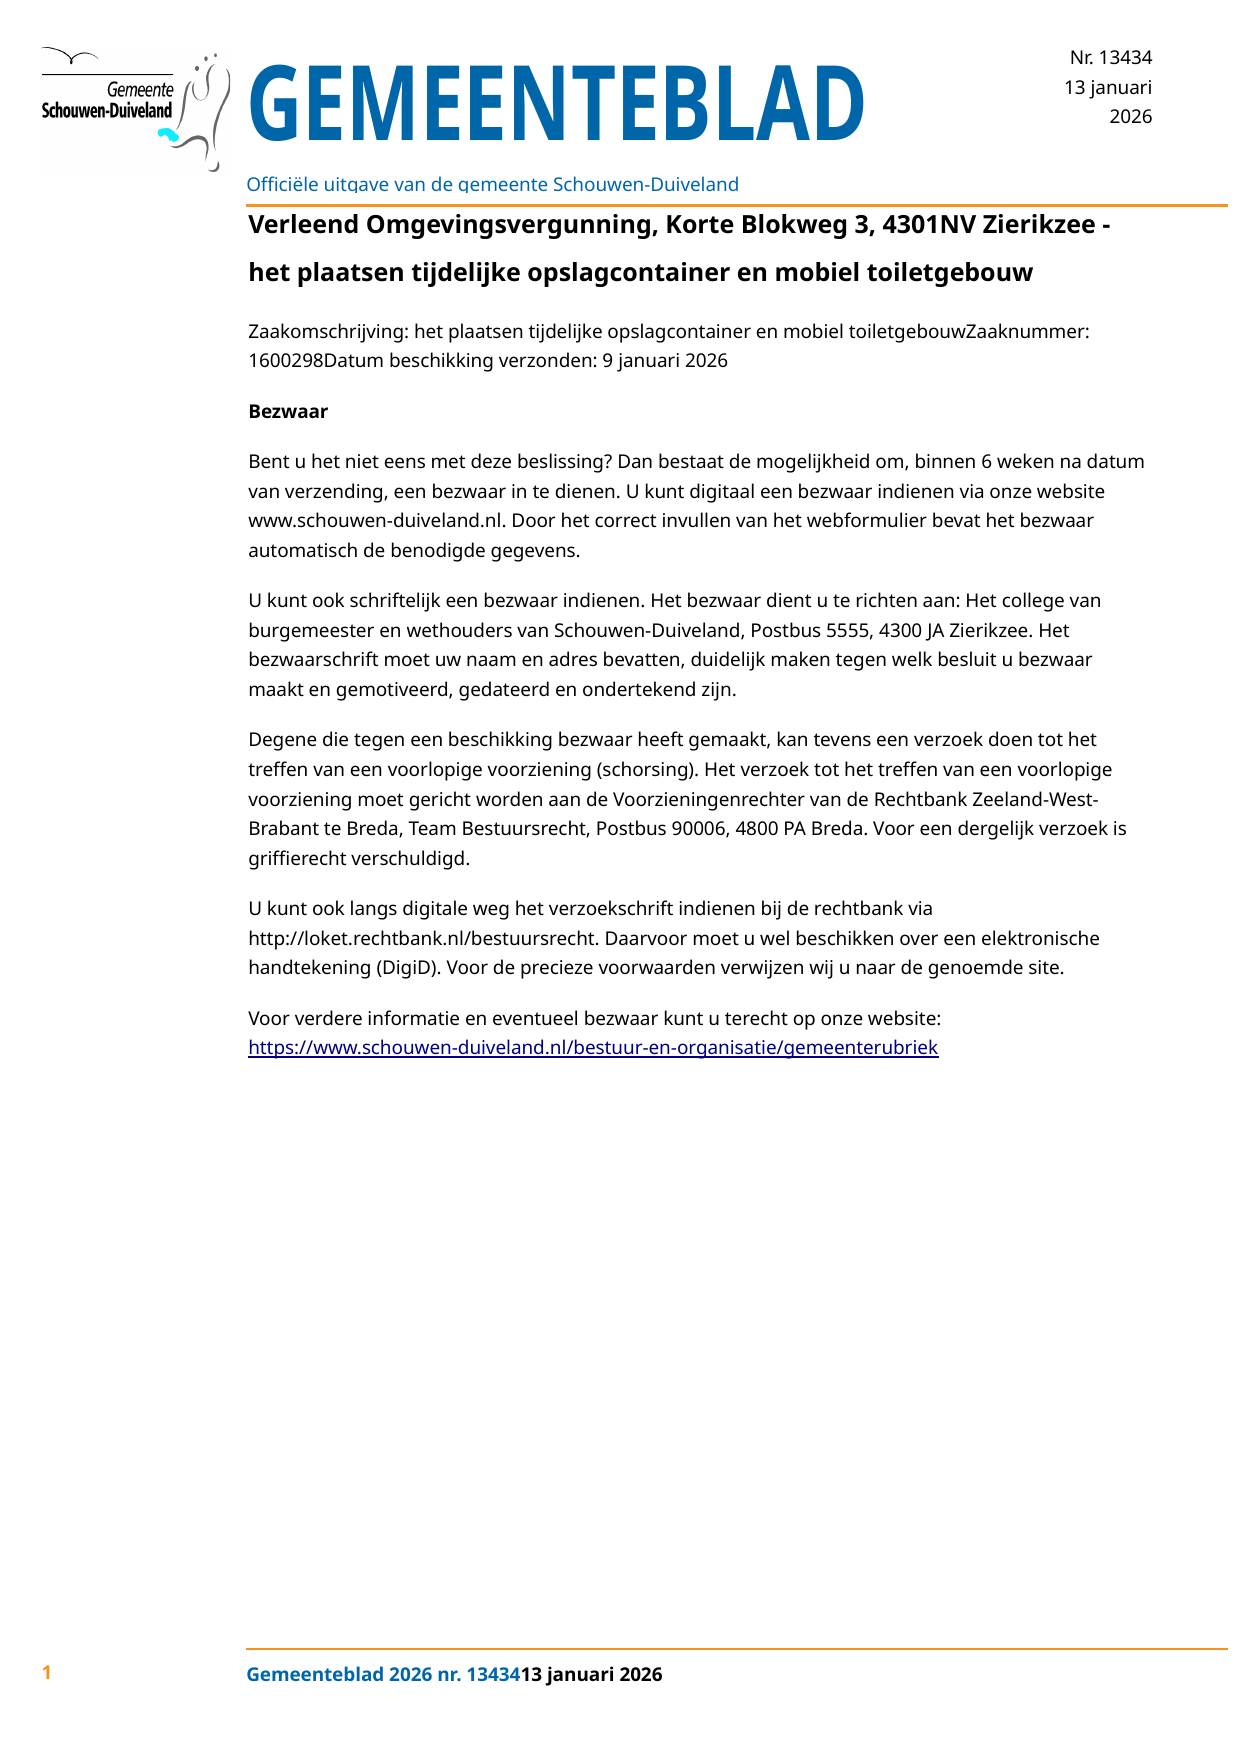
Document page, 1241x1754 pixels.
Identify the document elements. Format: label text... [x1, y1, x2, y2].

text Bezwaar [248, 398, 1152, 424]
text Degene die tegen een beschikking bezwaar heeft gemaakt, kan tevens een verzoek doen tot het treffen van een voorlopige voorziening (schorsing). Het verzoek tot het treffen van een voorlopige voorziening moet gericht worden aan de Voorzieningenrechter van de Rechtbank Zeeland-West-Brabant te Breda, Team Bestuursrecht, Postbus 90006, 4800 PA Breda. Voor een dergelijk verzoek is griffierecht verschuldigd. [248, 727, 1152, 871]
text Zaakomschrijving: het plaatsen tijdelijke opslagcontainer en mobiel toiletgebouwZaaknummer: 1600298Datum beschikking verzonden: 9 januari 2026 [248, 318, 1152, 373]
text U kunt ook langs digitale weg het verzoekschrift indienen bij de rechtbank via http://loket.rechtbank.nl/bestuursrecht. Daarvoor moet u wel beschikken over een elektronische handtekening (DigiD). Voor de precieze voorwaarden verwijzen wij u naar de genoemde site. [248, 895, 1152, 980]
text Voor verdere informatie en eventueel bezwaar kunt u terecht op onze website: https://www.schouwen-duiveland.nl/bestuur-en-organisatie/gemeenterubriek [248, 1005, 1152, 1060]
text U kunt ook schriftelijk een bezwaar indienen. Het bezwaar dient u te richten aan: Het college van burgemeester en wethouders van Schouwen-Duiveland, Postbus 5555, 4300 JA Zierikzee. Het bezwaarschrift moet uw naam en adres bevatten, duidelijk maken tegen welk besluit u bezwaar maakt en gemotiveerd, gedateerd en ondertekend zijn. [248, 587, 1152, 702]
text Verleend Omgevingsvergunning, Korte Blokweg 3, 4301NV Zierikzee - het plaatsen tijdelijke opslagcontainer en mobiel toiletgebouw [248, 207, 1152, 288]
text Bent u het niet eens met deze beslissing? Dan bestaat de mogelijkheid om, binnen 6 weken na datum van verzending, een bezwaar in te dienen. U kunt digitaal een bezwaar indienen via onze website www.schouwen-duiveland.nl. Door het correct invullen van het webformulier bevat het bezwaar automatisch de benodigde gegevens. [248, 448, 1152, 563]
picture [41, 47, 231, 172]
